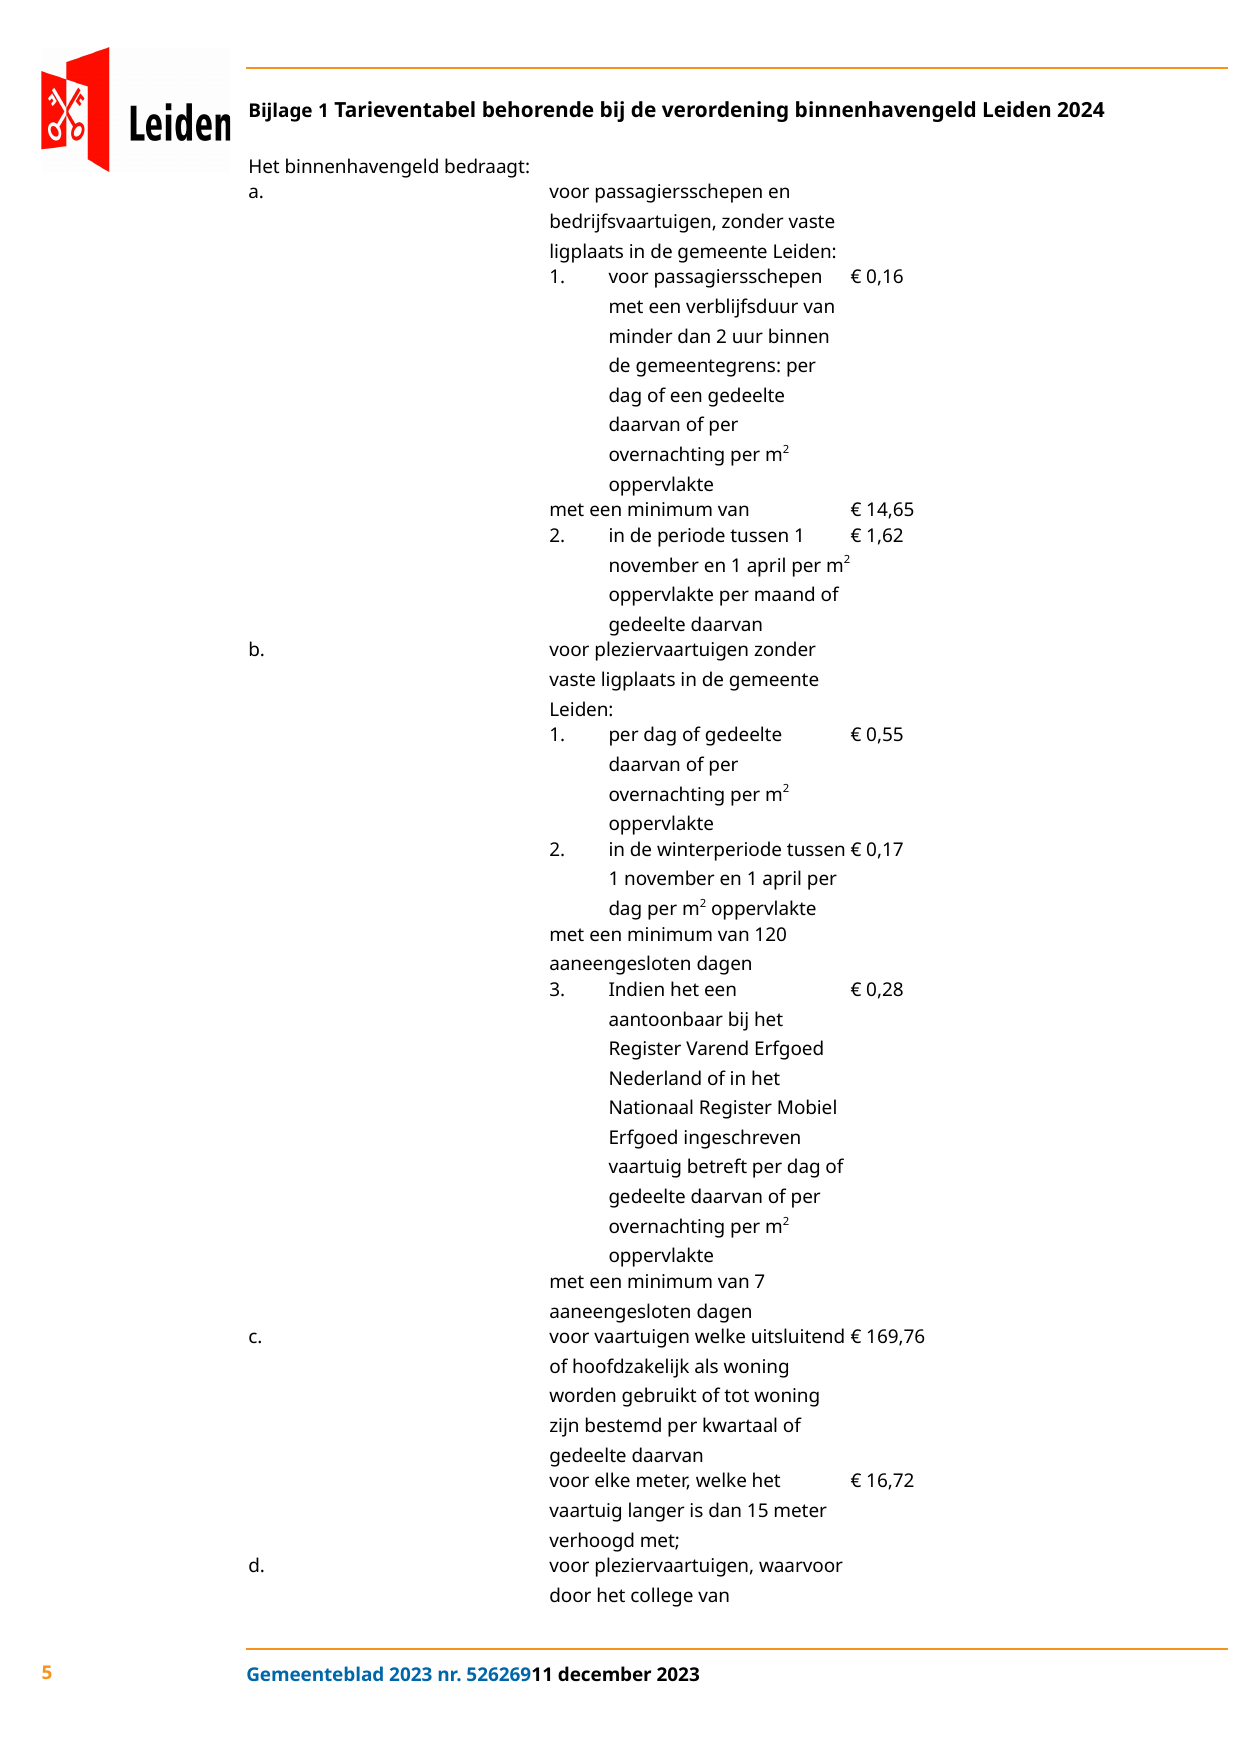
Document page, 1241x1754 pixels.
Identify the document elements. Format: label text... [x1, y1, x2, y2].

table_cell € 1,62 [850, 522, 1152, 637]
table_header Het binnenhavengeld bedraagt: [248, 153, 850, 179]
table_cell [248, 522, 549, 637]
table_cell d. [248, 1553, 549, 1608]
table_cell [248, 722, 549, 836]
table_cell € 14,65 [850, 496, 1152, 522]
table_cell per dag of gedeelte daarvan of per overnachting per m2 oppervlakte [549, 722, 850, 836]
table_cell [248, 496, 549, 522]
table_cell voor pleziervaartuigen zonder vaste ligplaats in de gemeente Leiden: [549, 637, 850, 722]
table_cell [850, 1268, 1152, 1323]
table_cell [850, 921, 1152, 976]
table_header [850, 153, 1152, 179]
table_cell [248, 921, 549, 976]
text Bijlage 1 Tarieventabel behorende bij de verordening binnenhavengeld Leiden 2024 [248, 95, 1152, 123]
table_cell b. [248, 637, 549, 722]
table_cell [248, 1468, 549, 1552]
table_cell met een minimum van [549, 496, 850, 522]
table_cell voor passagiersschepen en bedrijfsvaartuigen, zonder vaste ligplaats in de gemeente Leiden: [549, 179, 850, 264]
table_cell [248, 1268, 549, 1323]
table_cell voor pleziervaartuigen, waarvoor door het college van [549, 1553, 850, 1608]
table_cell [248, 836, 549, 921]
table_cell € 0,28 [850, 976, 1152, 1268]
table_cell voor elke meter, welke het vaartuig langer is dan 15 meter verhoogd met; [549, 1468, 850, 1552]
table_cell € 0,17 [850, 836, 1152, 921]
table_cell met een minimum van 120 aaneengesloten dagen [549, 921, 850, 976]
table_cell met een minimum van 7 aaneengesloten dagen [549, 1268, 850, 1323]
table_cell voor vaartuigen welke uitsluitend of hoofdzakelijk als woning worden gebruikt of tot woning zijn bestemd per kwartaal of gedeelte daarvan [549, 1324, 850, 1468]
table_cell Indien het een aantoonbaar bij het Register Varend Erfgoed Nederland of in het Nationaal Register Mobiel Erfgoed ingeschreven vaartuig betreft per dag of gedeelte daarvan of per overnachting per m2 oppervlakte [549, 976, 850, 1268]
table_cell € 16,72 [850, 1468, 1152, 1552]
table_cell c. [248, 1324, 549, 1468]
table_cell in de periode tussen 1 november en 1 april per m2 oppervlakte per maand of gedeelte daarvan [549, 522, 850, 637]
table_cell in de winterperiode tussen 1 november en 1 april per dag per m2 oppervlakte [549, 836, 850, 921]
table_cell [248, 976, 549, 1268]
table_cell € 0,55 [850, 722, 1152, 836]
picture [41, 47, 231, 172]
table_cell [248, 264, 549, 496]
table_cell [850, 1553, 1152, 1608]
table_cell [850, 637, 1152, 722]
table_cell voor passagiersschepen met een verblijfsduur van minder dan 2 uur binnen de gemeentegrens: per dag of een gedeelte daarvan of per overnachting per m2 oppervlakte [549, 264, 850, 496]
table_cell a. [248, 179, 549, 264]
table_cell € 0,16 [850, 264, 1152, 496]
table_cell [850, 179, 1152, 264]
table_cell € 169,76 [850, 1324, 1152, 1468]
